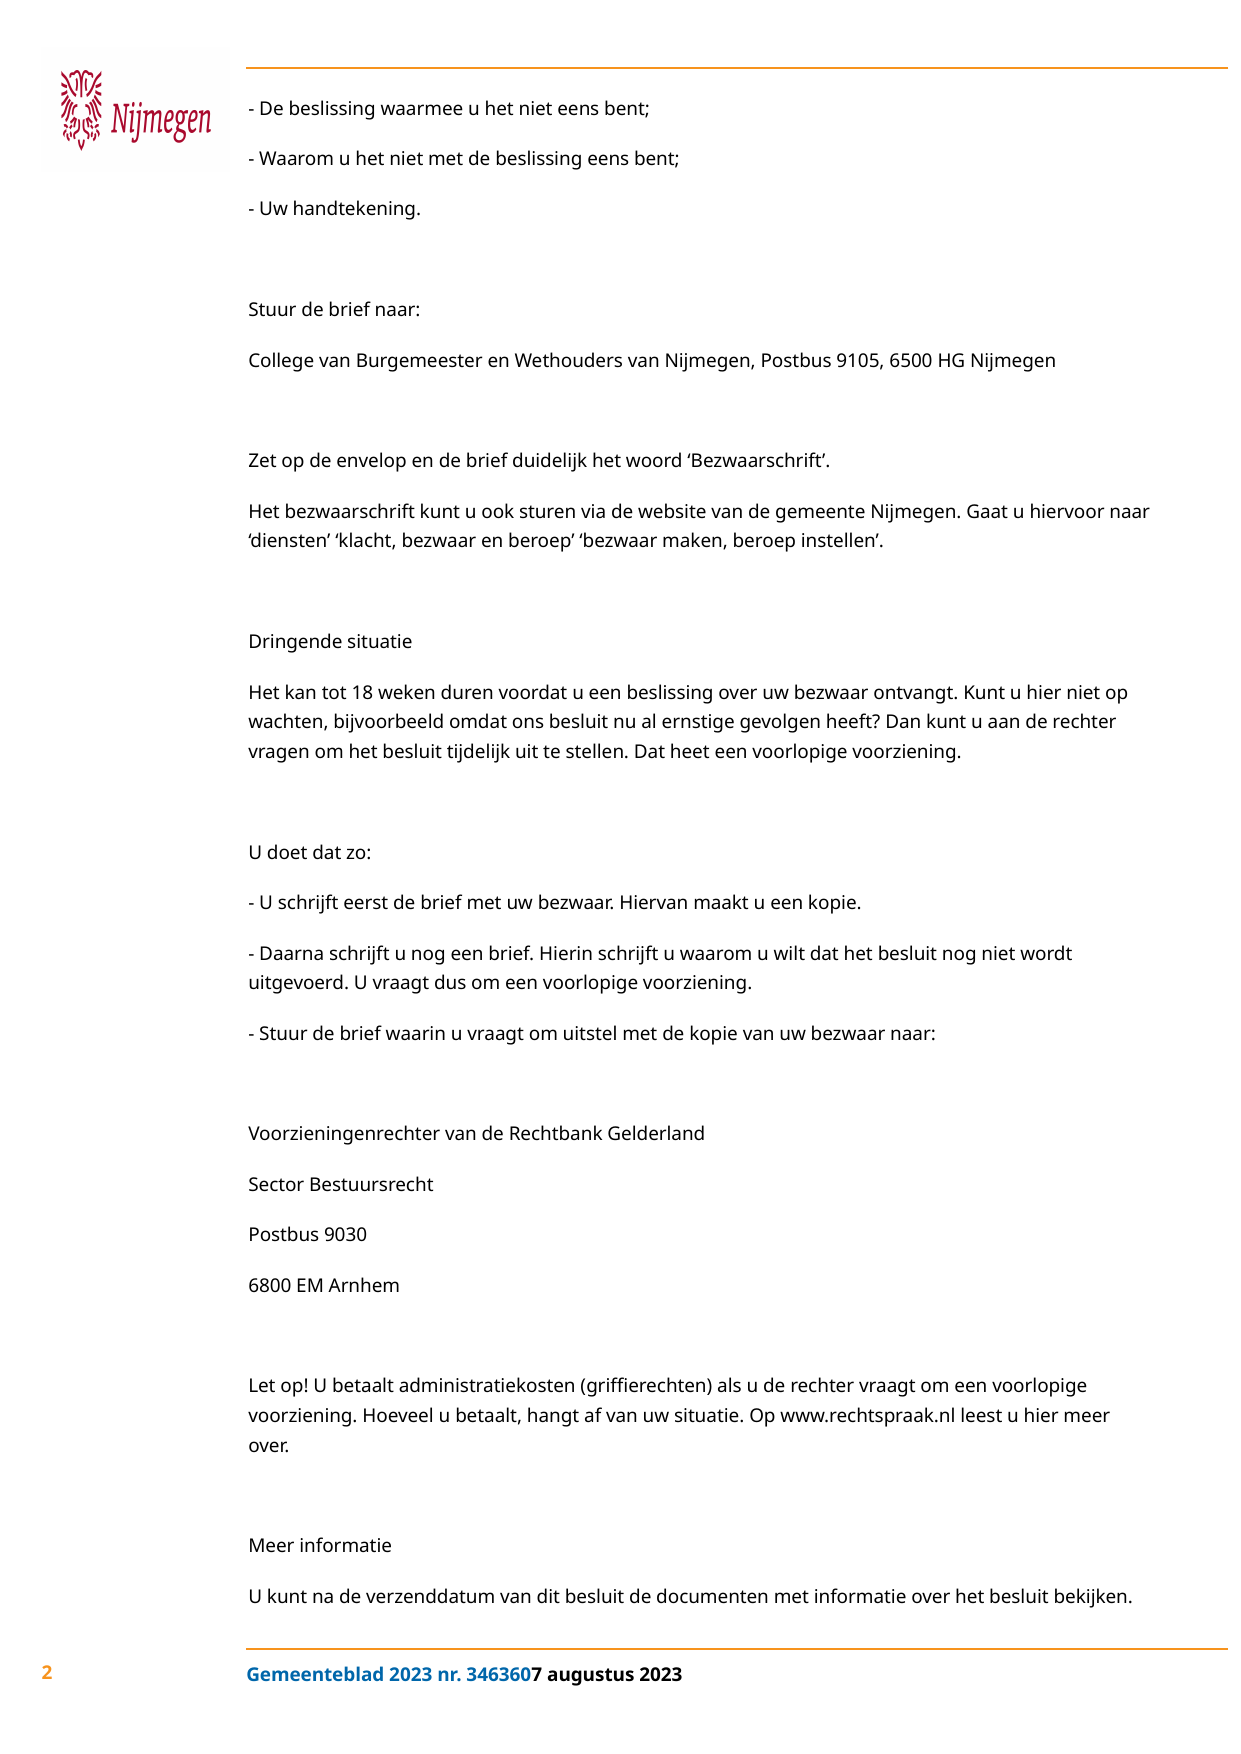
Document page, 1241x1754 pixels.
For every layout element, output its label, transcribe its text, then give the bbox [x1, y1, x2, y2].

text Postbus 9030 [248, 1221, 1152, 1247]
text Sector Bestuursrecht [248, 1171, 1152, 1197]
text Stuur de brief naar: [248, 296, 1152, 322]
text Het bezwaarschrift kunt u ook sturen via de website van de gemeente Nijmegen. Gaat u hiervoor naar ‘diensten’ ‘klacht, bezwaar en beroep’ ‘bezwaar maken, beroep instellen’. [248, 498, 1152, 553]
text - Waarom u het niet met de beslissing eens bent; [248, 145, 1152, 171]
text Zet op de envelop en de brief duidelijk het woord ‘Bezwaarschrift’. [248, 448, 1152, 473]
text - Stuur de brief waarin u vraagt om uitstel met de kopie van uw bezwaar naar: [248, 1020, 1152, 1046]
text - De beslissing waarmee u het niet eens bent; [248, 95, 1152, 121]
text U kunt na de verzenddatum van dit besluit de documenten met informatie over het besluit bekijken. [248, 1583, 1152, 1609]
text Dringende situatie [248, 628, 1152, 654]
text - U schrijft eerst de brief met uw bezwaar. Hiervan maakt u een kopie. [248, 889, 1152, 915]
text 6800 EM Arnhem [248, 1272, 1152, 1298]
text College van Burgemeester en Wethouders van Nijmegen, Postbus 9105, 6500 HG Nijmegen [248, 347, 1152, 373]
text - Daarna schrijft u nog een brief. Hierin schrijft u waarom u wilt dat het besluit nog niet wordt uitgevoerd. U vraagt dus om een voorlopige voorziening. [248, 940, 1152, 995]
text Voorzieningenrechter van de Rechtbank Gelderland [248, 1121, 1152, 1146]
text Het kan tot 18 weken duren voordat u een beslissing over uw bezwaar ontvangt. Kunt u hier niet op wachten, bijvoorbeeld omdat ons besluit nu al ernstige gevolgen heeft? Dan kunt u aan de rechter vragen om het besluit tijdelijk uit te stellen. Dat heet een voorlopige voorziening. [248, 679, 1152, 764]
text - Uw handtekening. [248, 196, 1152, 221]
text U doet dat zo: [248, 839, 1152, 865]
picture [41, 47, 231, 172]
text Meer informatie [248, 1533, 1152, 1558]
text Let op! U betaalt administratiekosten (griffierechten) als u de rechter vraagt om een voorlopige voorziening. Hoeveel u betaalt, hangt af van uw situatie. Op www.rechtspraak.nl leest u hier meer over. [248, 1373, 1152, 1458]
